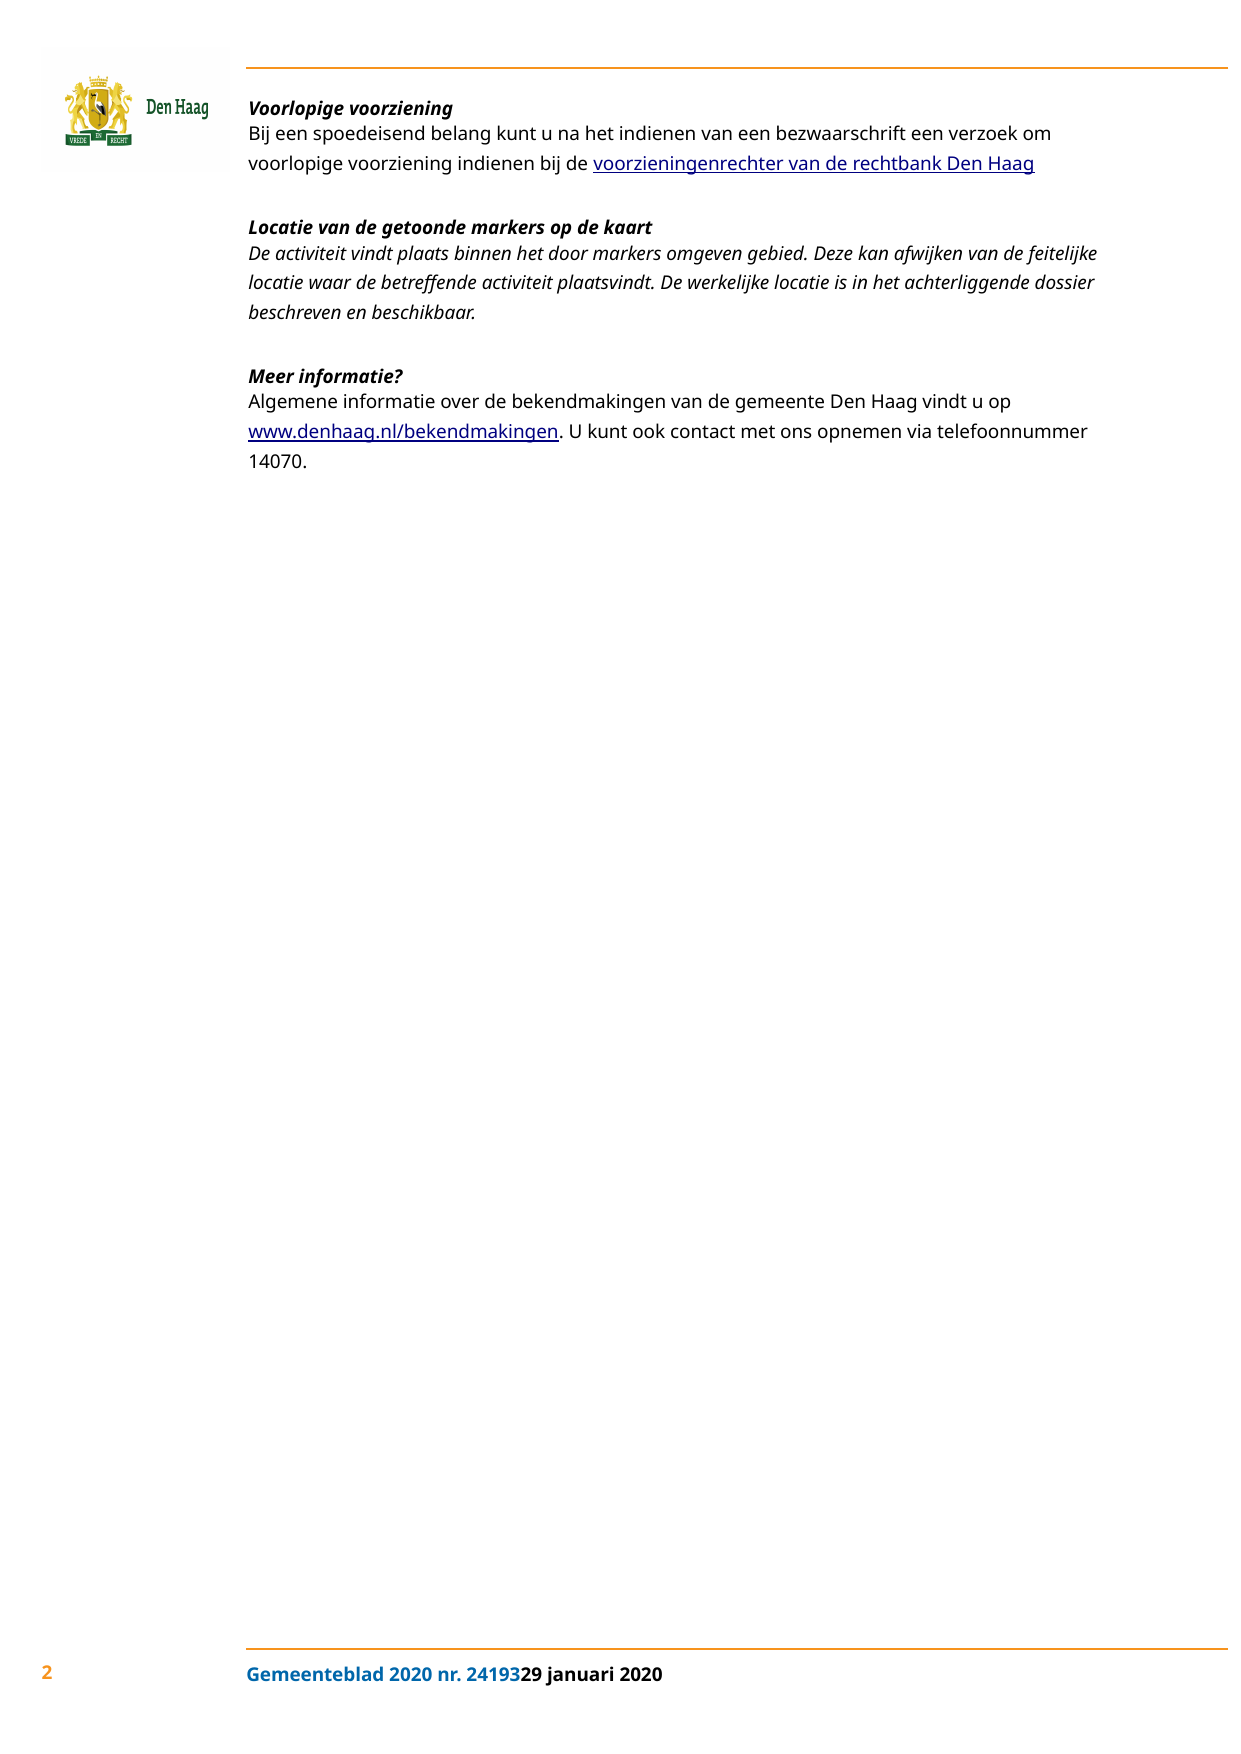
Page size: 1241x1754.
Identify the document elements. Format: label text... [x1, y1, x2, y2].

text Locatie van de getoonde markers op de kaart [248, 214, 1152, 240]
text Voorlopige voorziening [248, 95, 1152, 121]
text De activiteit vindt plaats binnen het door markers omgeven gebied. Deze kan afwijken van de feitelijke locatie waar de betreffende activiteit plaatsvindt. De werkelijke locatie is in het achterliggende dossier beschreven en beschikbaar. [248, 240, 1152, 325]
text Algemene informatie over de bekendmakingen van de gemeente Den Haag vindt u op www.denhaag.nl/bekendmakingen. U kunt ook contact met ons opnemen via telefoonnummer 14070. [248, 389, 1152, 473]
picture [41, 47, 231, 172]
text Meer informatie? [248, 363, 1152, 389]
text Bij een spoedeisend belang kunt u na het indienen van een bezwaarschrift een verzoek om voorlopige voorziening indienen bij de voorzieningenrechter van de rechtbank Den Haag [248, 121, 1152, 176]
